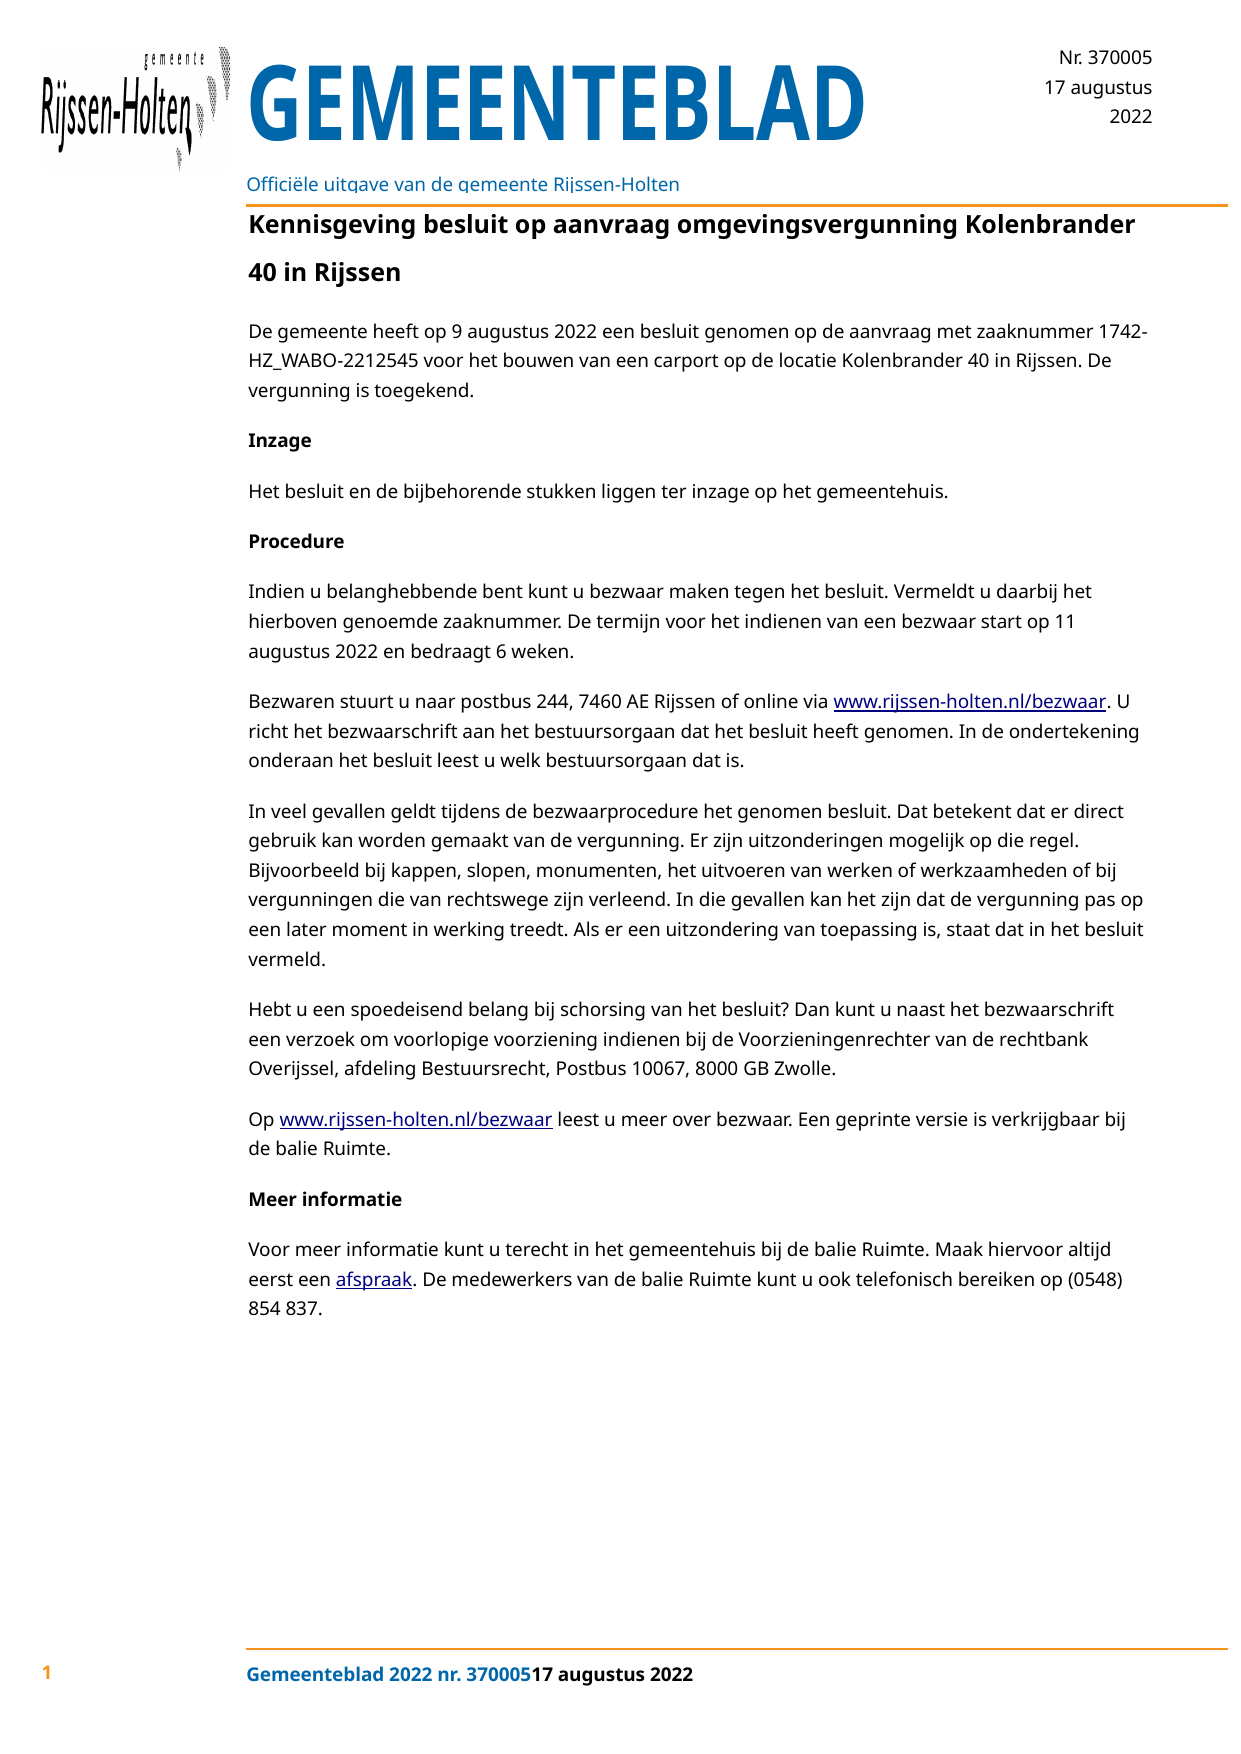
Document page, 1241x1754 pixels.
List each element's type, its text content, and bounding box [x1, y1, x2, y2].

text Op www.rijssen-holten.nl/bezwaar leest u meer over bezwaar. Een geprinte versie is verkrijgbaar bij de balie Ruimte. [248, 1106, 1152, 1161]
text Procedure [248, 528, 1152, 554]
text Kennisgeving besluit op aanvraag omgevingsvergunning Kolenbrander 40 in Rijssen [248, 207, 1152, 288]
text Indien u belanghebbende bent kunt u bezwaar maken tegen het besluit. Vermeldt u daarbij het hierboven genoemde zaaknummer. De termijn voor het indienen van een bezwaar start op 11 augustus 2022 en bedraagt 6 weken. [248, 579, 1152, 664]
text Het besluit en de bijbehorende stukken liggen ter inzage op het gemeentehuis. [248, 478, 1152, 504]
text Meer informatie [248, 1186, 1152, 1212]
text In veel gevallen geldt tijdens de bezwaarprocedure het genomen besluit. Dat betekent dat er direct gebruik kan worden gemaakt van de vergunning. Er zijn uitzonderingen mogelijk op die regel. Bijvoorbeeld bij kappen, slopen, monumenten, het uitvoeren van werken of werkzaamheden of bij vergunningen die van rechtswege zijn verleend. In die gevallen kan het zijn dat de vergunning pas op een later moment in werking treedt. Als er een uitzondering van toepassing is, staat dat in het besluit vermeld. [248, 798, 1152, 972]
text Hebt u een spoedeisend belang bij schorsing van het besluit? Dan kunt u naast het bezwaarschrift een verzoek om voorlopige voorziening indienen bij de Voorzieningenrechter van de rechtbank Overijssel, afdeling Bestuursrecht, Postbus 10067, 8000 GB Zwolle. [248, 996, 1152, 1081]
text Inzage [248, 427, 1152, 453]
text Voor meer informatie kunt u terecht in het gemeentehuis bij de balie Ruimte. Maak hiervoor altijd eerst een afspraak. De medewerkers van de balie Ruimte kunt u ook telefonisch bereiken op (0548) 854 837. [248, 1236, 1152, 1321]
text De gemeente heeft op 9 augustus 2022 een besluit genomen op de aanvraag met zaaknummer 1742-HZ_WABO-2212545 voor het bouwen van een carport op de locatie Kolenbrander 40 in Rijssen. De vergunning is toegekend. [248, 318, 1152, 403]
text Bezwaren stuurt u naar postbus 244, 7460 AE Rijssen of online via www.rijssen-holten.nl/bezwaar. U richt het bezwaarschrift aan het bestuursorgaan dat het besluit heeft genomen. In de ondertekening onderaan het besluit leest u welk bestuursorgaan dat is. [248, 688, 1152, 773]
picture [41, 47, 231, 172]
